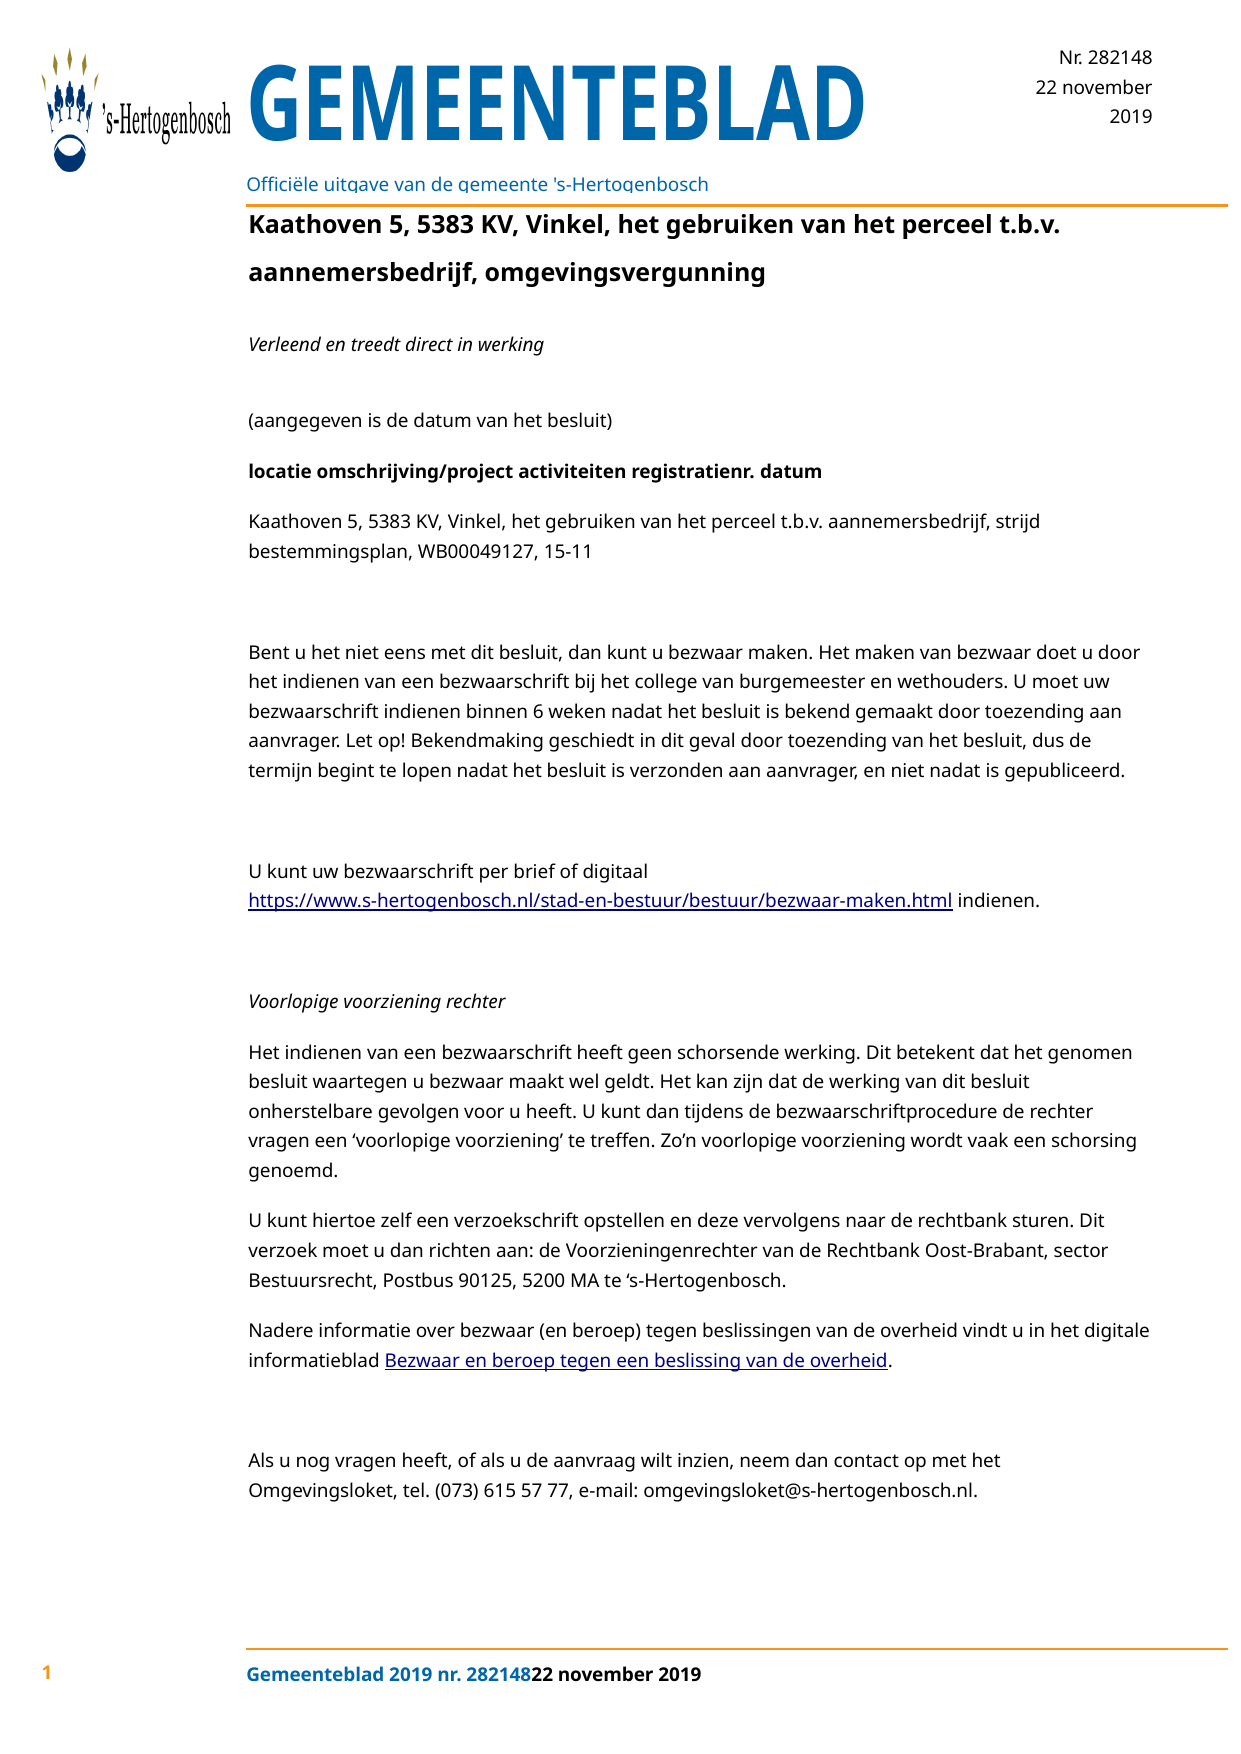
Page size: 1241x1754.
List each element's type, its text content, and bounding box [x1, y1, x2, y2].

text Voorlopige voorziening rechter [248, 988, 1152, 1014]
text Kaathoven 5, 5383 KV, Vinkel, het gebruiken van het perceel t.b.v. aannemersbedrijf, omgevingsvergunning [248, 207, 1152, 288]
text Als u nog vragen heeft, of als u de aanvraag wilt inzien, neem dan contact op met het Omgevingsloket, tel. (073) 615 57 77, e-mail: omgevingsloket@s-hertogenbosch.nl. [248, 1448, 1152, 1503]
text U kunt hiertoe zelf een verzoekschrift opstellen en deze vervolgens naar de rechtbank sturen. Dit verzoek moet u dan richten aan: de Voorzieningenrechter van de Rechtbank Oost-Brabant, sector Bestuursrecht, Postbus 90125, 5200 MA te ‘s-Hertogenbosch. [248, 1208, 1152, 1292]
text locatie omschrijving/project activiteiten registratienr. datum [248, 458, 1152, 484]
text Nadere informatie over bezwaar (en beroep) tegen beslissingen van de overheid vindt u in het digitale informatieblad Bezwaar en beroep tegen een beslissing van de overheid. [248, 1317, 1152, 1372]
picture [41, 47, 231, 172]
text Verleend en treedt direct in werking [248, 331, 1152, 357]
text Het indienen van een bezwaarschrift heeft geen schorsende werking. Dit betekent dat het genomen besluit waartegen u bezwaar maakt wel geldt. Het kan zijn dat de werking van dit besluit onherstelbare gevolgen voor u heeft. U kunt dan tijdens de bezwaarschriftprocedure de rechter vragen een ‘voorlopige voorziening’ te treffen. Zo’n voorlopige voorziening wordt vaak een schorsing genoemd. [248, 1039, 1152, 1183]
text Kaathoven 5, 5383 KV, Vinkel, het gebruiken van het perceel t.b.v. aannemersbedrijf, strijd bestemmingsplan, WB00049127, 15-11 [248, 508, 1152, 564]
text (aangegeven is de datum van het besluit) [248, 408, 1152, 433]
text Bent u het niet eens met dit besluit, dan kunt u bezwaar maken. Het maken van bezwaar doet u door het indienen van een bezwaarschrift bij het college van burgemeester en wethouders. U moet uw bezwaarschrift indienen binnen 6 weken nadat het besluit is bekend gemaakt door toezending aan aanvrager. Let op! Bekendmaking geschiedt in dit geval door toezending van het besluit, dus de termijn begint te lopen nadat het besluit is verzonden aan aanvrager, en niet nadat is gepubliceerd. [248, 639, 1152, 783]
text U kunt uw bezwaarschrift per brief of digitaal https://www.s-hertogenbosch.nl/stad-en-bestuur/bestuur/bezwaar-maken.html indienen. [248, 858, 1152, 913]
